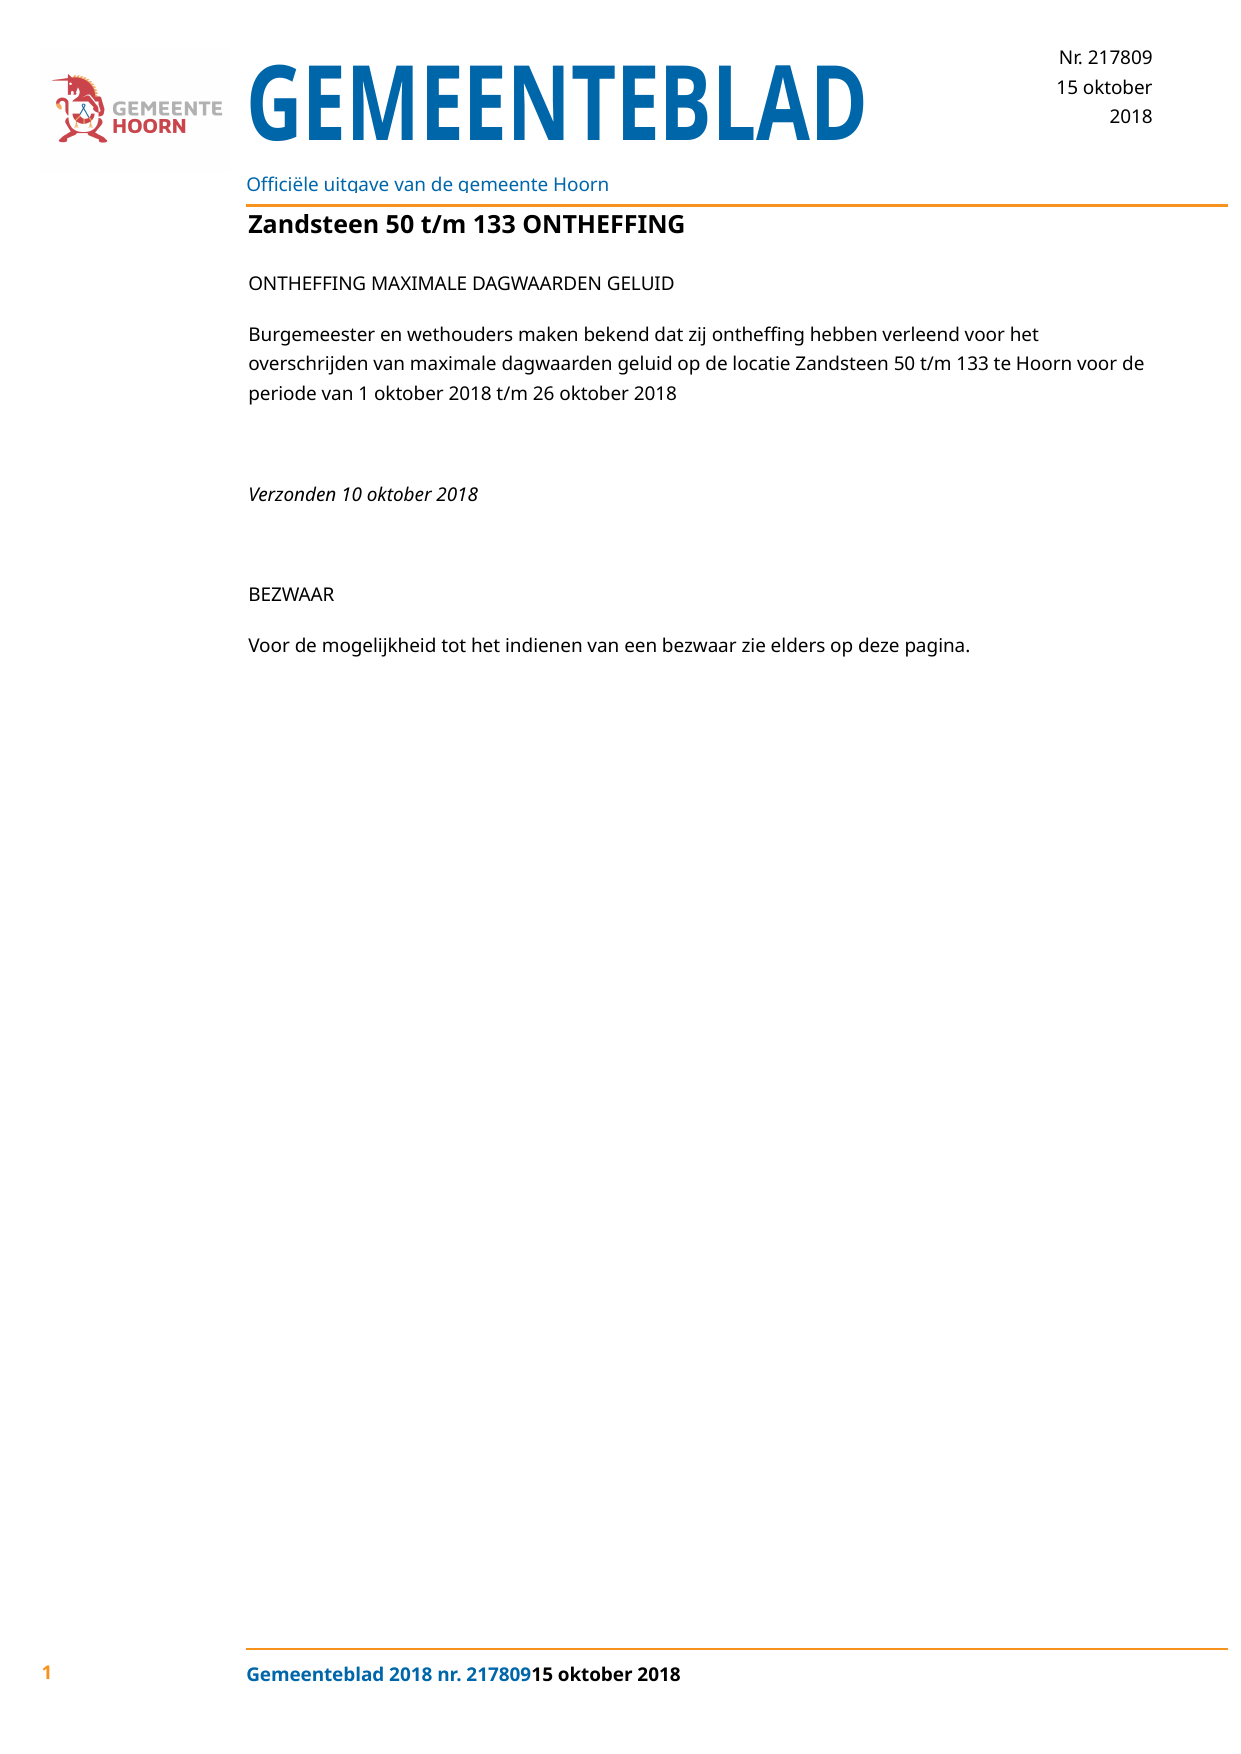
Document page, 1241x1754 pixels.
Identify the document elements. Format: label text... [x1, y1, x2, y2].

text Burgemeester en wethouders maken bekend dat zij ontheffing hebben verleend voor het overschrijden van maximale dagwaarden geluid op de locatie Zandsteen 50 t/m 133 te Hoorn voor de periode van 1 oktober 2018 t/m 26 oktober 2018 [248, 321, 1152, 406]
text BEZWAAR [248, 582, 1152, 607]
picture [41, 47, 231, 172]
text Voor de mogelijkheid tot het indienen van een bezwaar zie elders op deze pagina. [248, 632, 1152, 658]
text ONTHEFFING MAXIMALE DAGWAARDEN GELUID [248, 270, 1152, 296]
text Zandsteen 50 t/m 133 ONTHEFFING [248, 207, 1152, 241]
text Verzonden 10 oktober 2018 [248, 481, 1152, 506]
